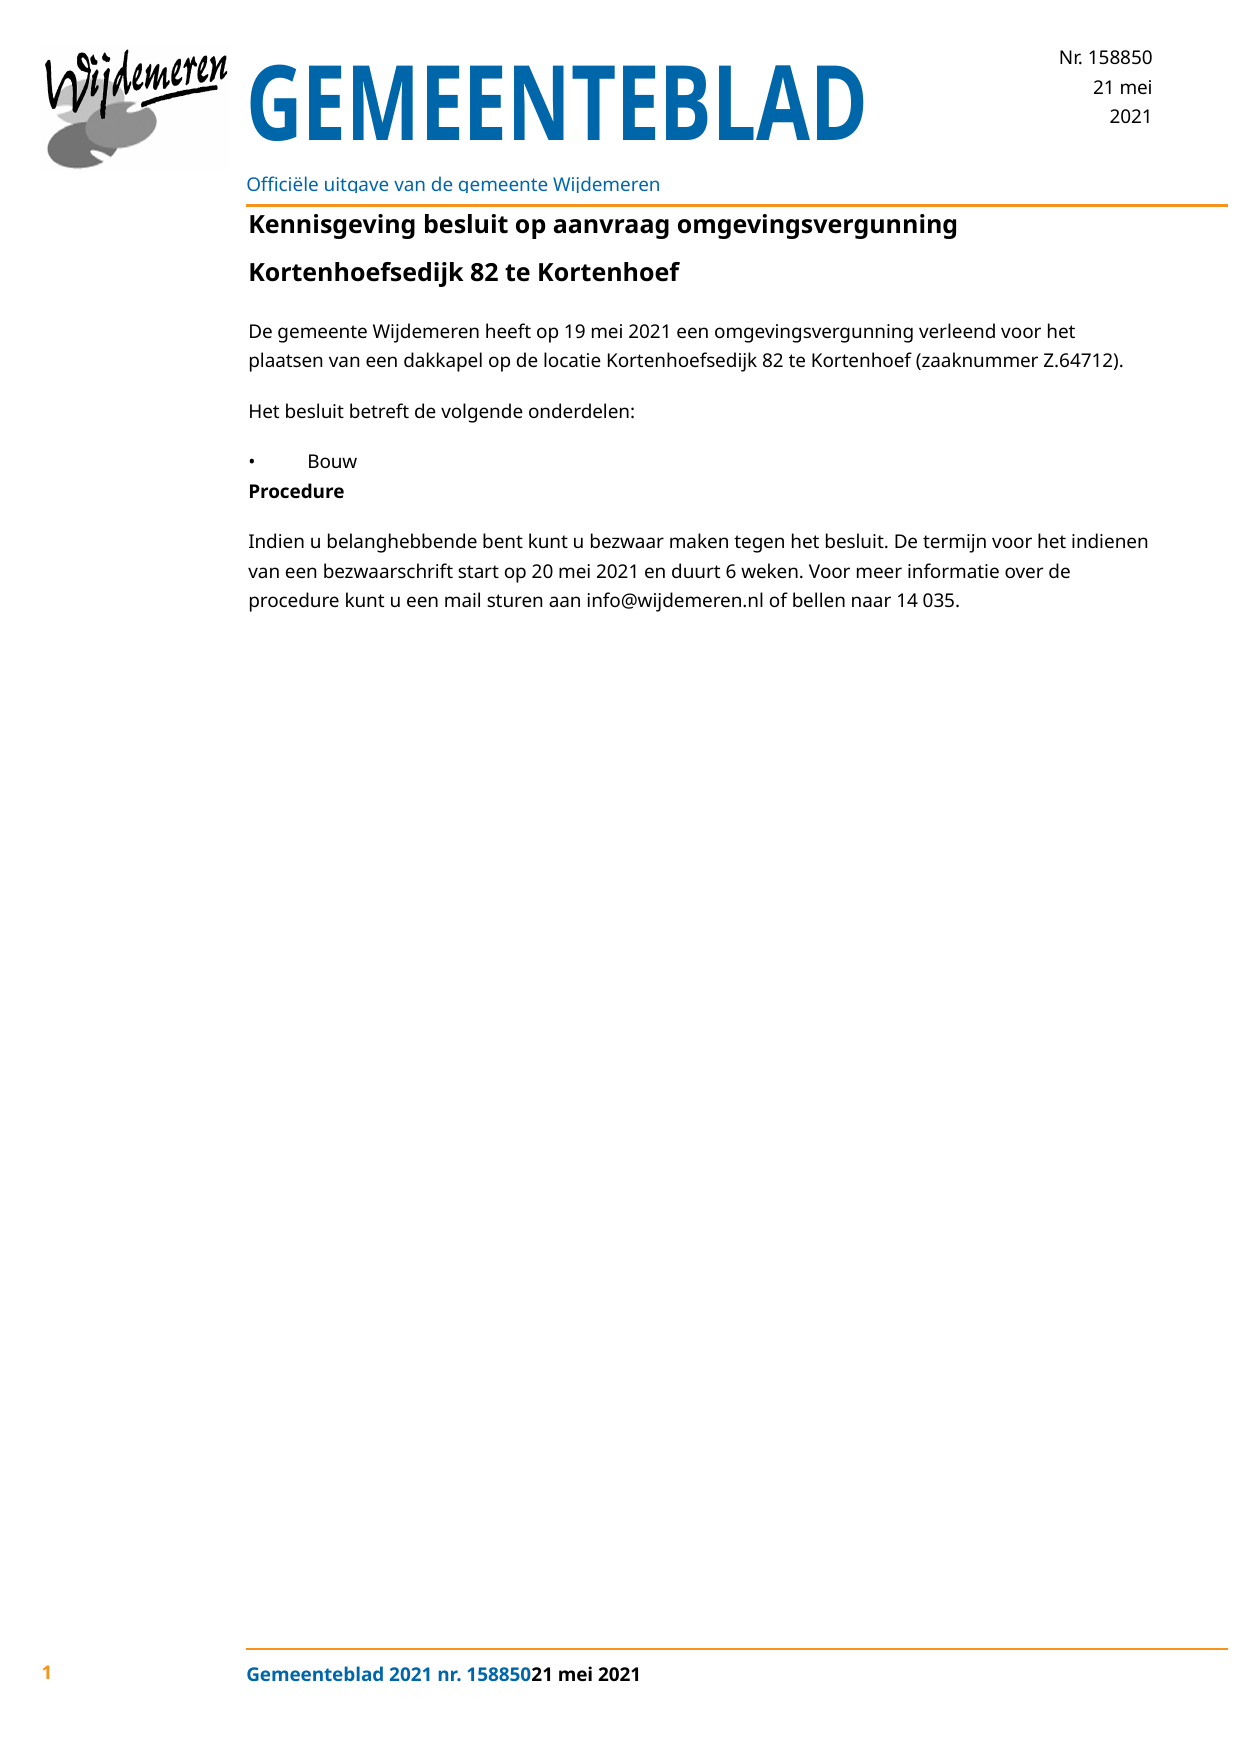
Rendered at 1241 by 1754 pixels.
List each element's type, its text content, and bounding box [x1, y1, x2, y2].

text Procedure [248, 478, 1152, 504]
text Indien u belanghebbende bent kunt u bezwaar maken tegen het besluit. De termijn voor het indienen van een bezwaarschrift start op 20 mei 2021 en duurt 6 weken. Voor meer informatie over de procedure kunt u een mail sturen aan info@wijdemeren.nl of bellen naar 14 035. [248, 528, 1152, 613]
picture [41, 47, 231, 172]
text Kennisgeving besluit op aanvraag omgevingsvergunning Kortenhoefsedijk 82 te Kortenhoef [248, 207, 1152, 288]
text De gemeente Wijdemeren heeft op 19 mei 2021 een omgevingsvergunning verleend voor het plaatsen van een dakkapel op de locatie Kortenhoefsedijk 82 te Kortenhoef (zaaknummer Z.64712). [248, 318, 1152, 373]
list Bouw [248, 448, 1152, 474]
text Het besluit betreft de volgende onderdelen: [248, 398, 1152, 424]
